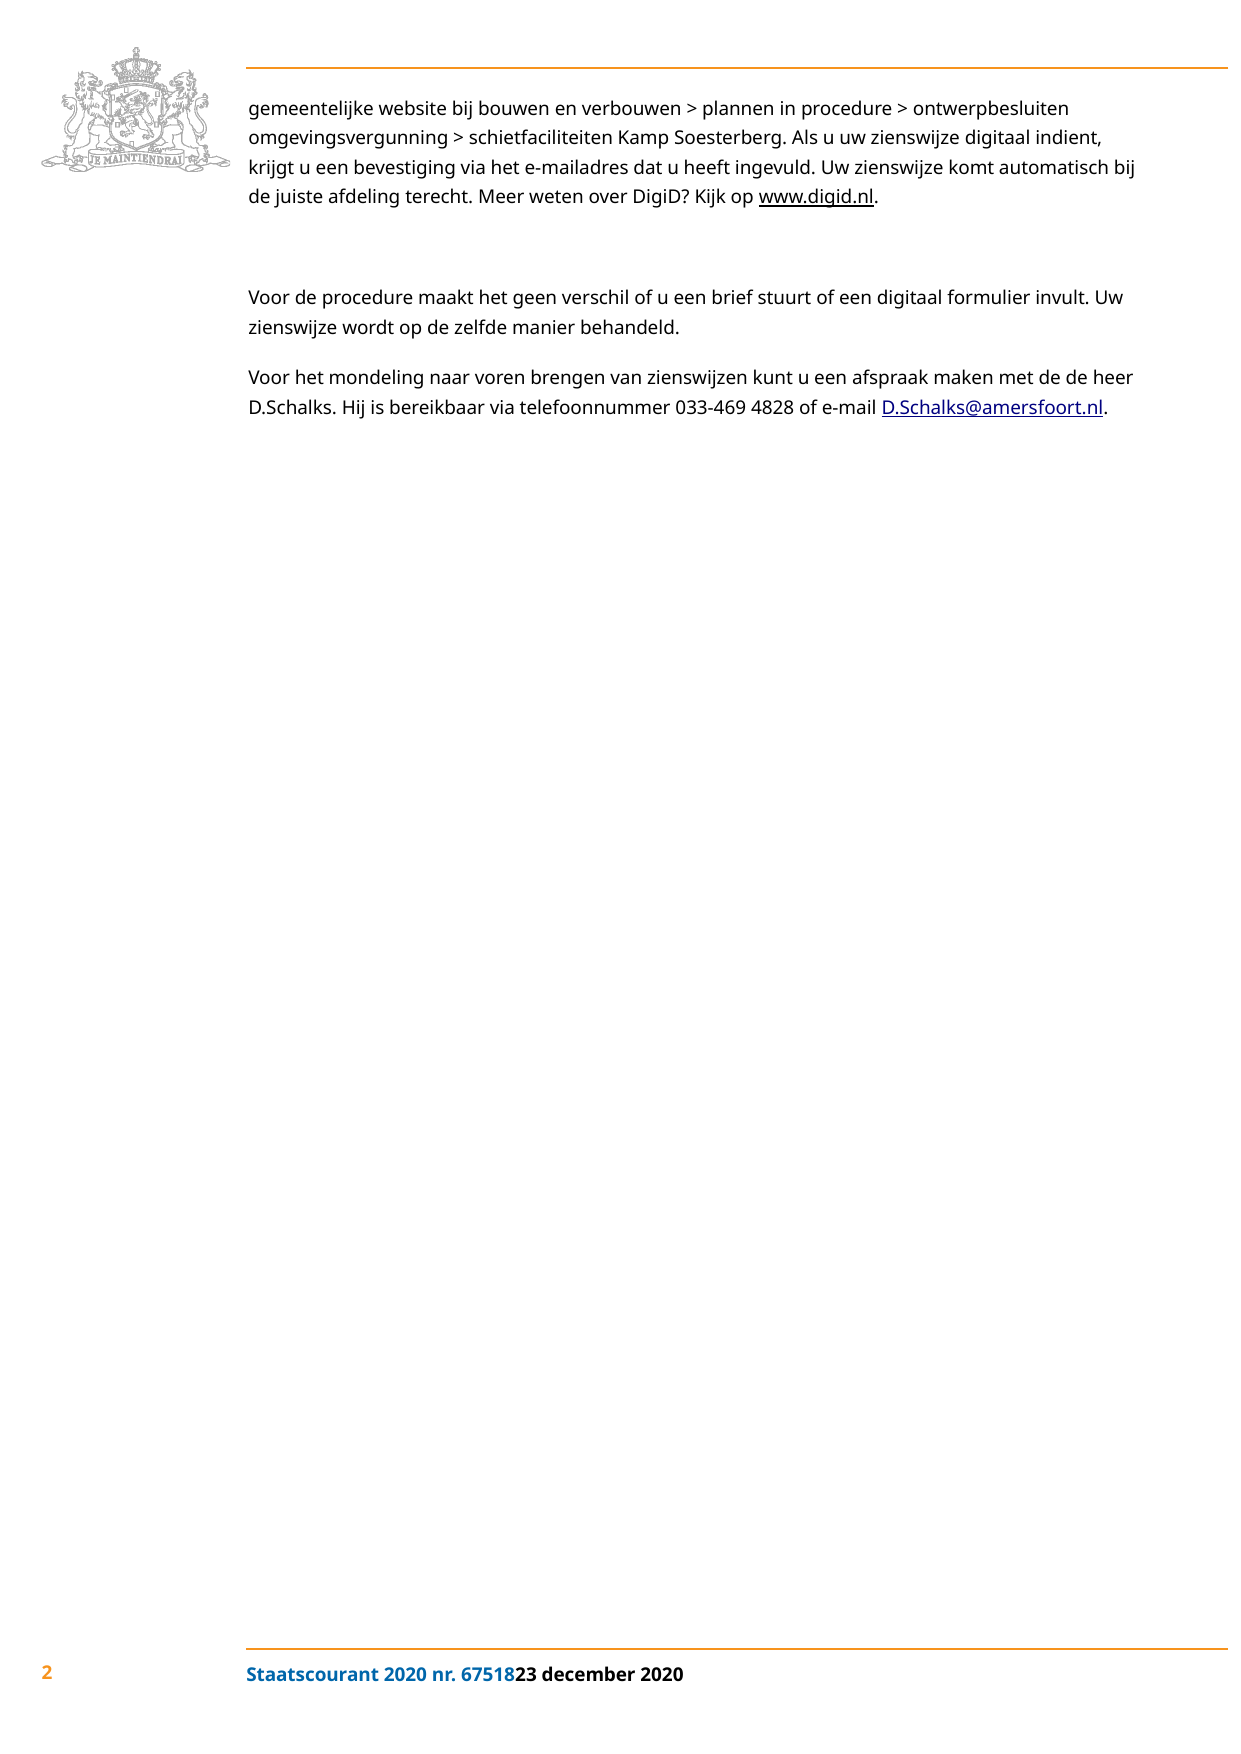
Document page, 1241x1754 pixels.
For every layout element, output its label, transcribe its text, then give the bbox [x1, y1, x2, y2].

text Voor het mondeling naar voren brengen van zienswijzen kunt u een afspraak maken met de de heer D.Schalks. Hij is bereikbaar via telefoonnummer 033-469 4828 of e-mail D.Schalks@amersfoort.nl. [248, 364, 1152, 420]
text Voor de procedure maakt het geen verschil of u een brief stuurt of een digitaal formulier invult. Uw zienswijze wordt op de zelfde manier behandeld. [248, 284, 1152, 340]
picture [41, 47, 231, 172]
text gemeentelijke website bij bouwen en verbouwen > plannen in procedure > ontwerpbesluiten omgevingsvergunning > schietfaciliteiten Kamp Soesterberg. Als u uw zienswijze digitaal indient, krijgt u een bevestiging via het e-mailadres dat u heeft ingevuld. Uw zienswijze komt automatisch bij de juiste afdeling terecht. Meer weten over DigiD? Kijk op www.digid.nl. [248, 95, 1152, 209]
